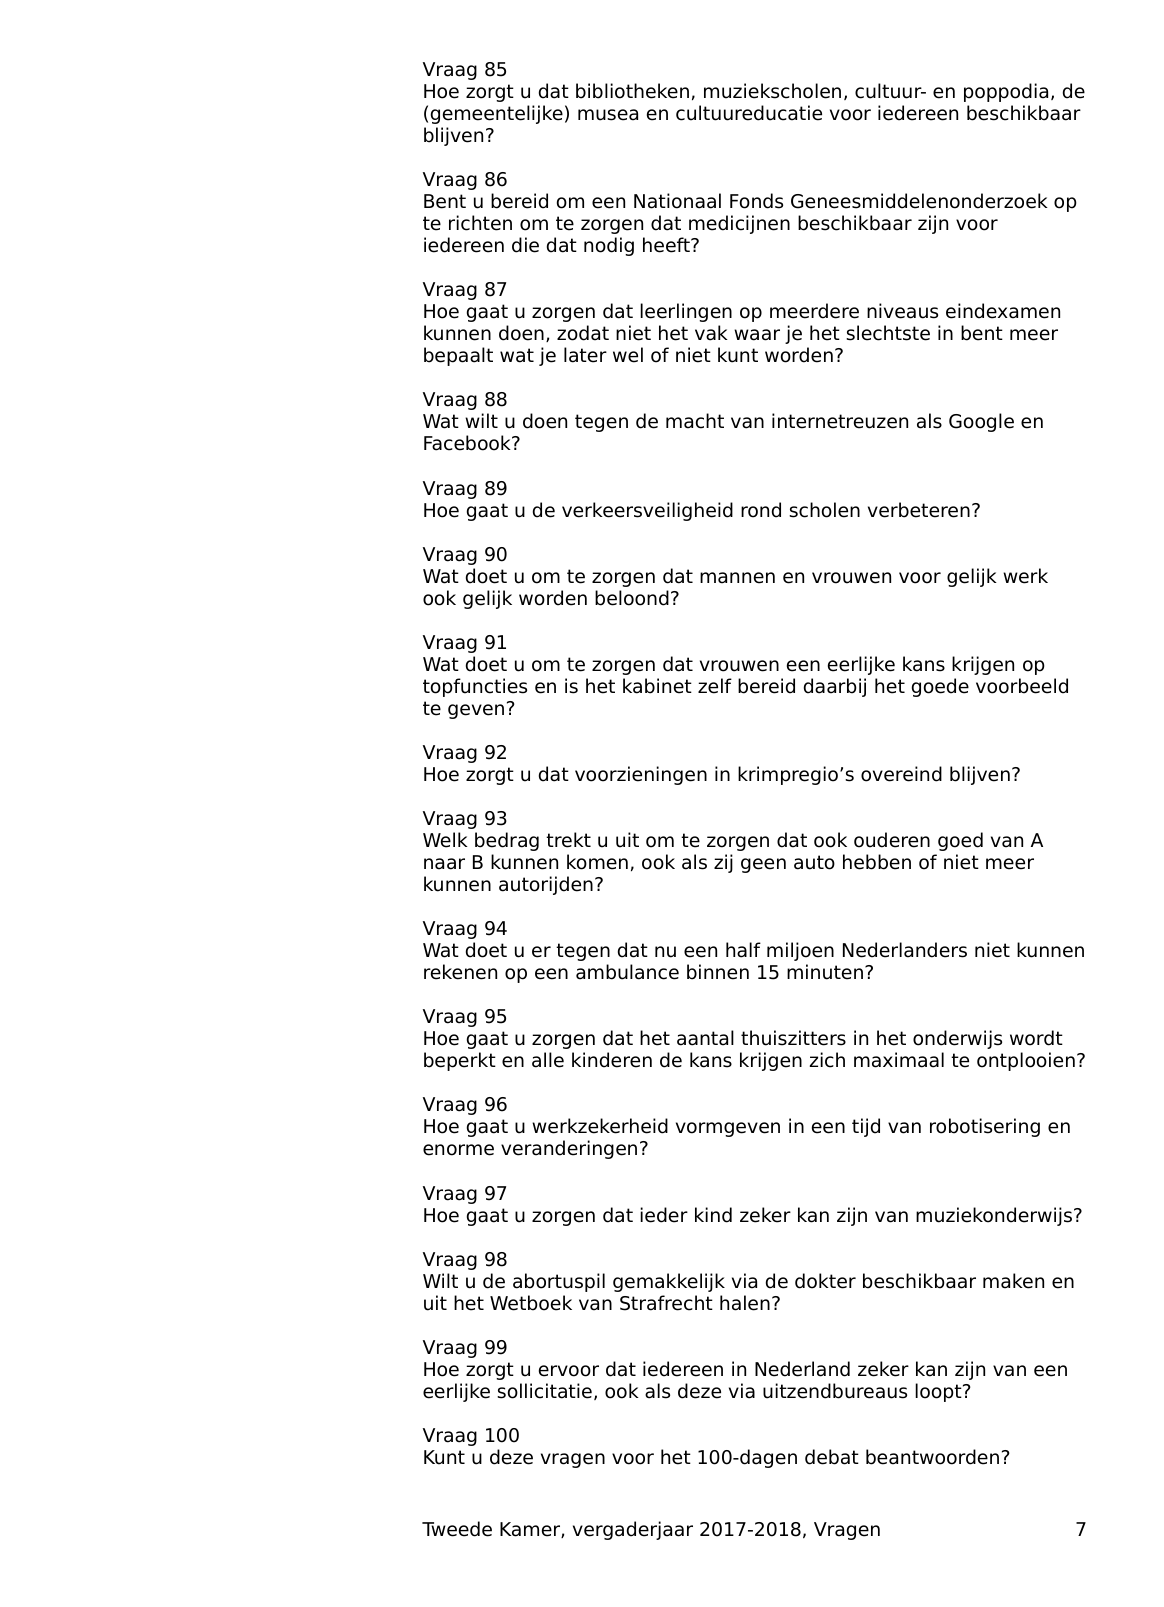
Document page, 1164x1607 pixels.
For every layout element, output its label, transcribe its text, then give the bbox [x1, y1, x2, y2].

text Hoe gaat u zorgen dat ieder kind zeker kan zijn van muziekonderwijs? [422, 1204, 1087, 1226]
text Bent u bereid om een Nationaal Fonds Geneesmiddelenonderzoek op te richten om te zorgen dat medicijnen beschikbaar zijn voor iedereen die dat nodig heeft? [422, 191, 1087, 257]
text Hoe gaat u zorgen dat leerlingen op meerdere niveaus eindexamen kunnen doen, zodat niet het vak waar je het slechtste in bent meer bepaalt wat je later wel of niet kunt worden? [422, 301, 1087, 367]
text Vraag 85 [422, 59, 1087, 81]
text Wat doet u om te zorgen dat mannen en vrouwen voor gelijk werk ook gelijk worden beloond? [422, 566, 1087, 609]
text Vraag 97 [422, 1182, 1087, 1204]
text Vraag 96 [422, 1094, 1087, 1116]
text Wat wilt u doen tegen de macht van internetreuzen als Google en Facebook? [422, 411, 1087, 455]
text Vraag 88 [422, 389, 1087, 411]
text Wat doet u om te zorgen dat vrouwen een eerlijke kans krijgen op topfuncties en is het kabinet zelf bereid daarbij het goede voorbeeld te geven? [422, 654, 1087, 720]
text Hoe zorgt u dat voorzieningen in krimpregio’s overeind blijven? [422, 764, 1087, 786]
text Hoe zorgt u dat bibliotheken, muziekscholen, cultuur- en poppodia, de (gemeentelijke) musea en cultuureducatie voor iedereen beschikbaar blijven? [422, 81, 1087, 147]
text Vraag 87 [422, 279, 1087, 301]
text Vraag 94 [422, 918, 1087, 940]
text Wilt u de abortuspil gemakkelijk via de dokter beschikbaar maken en uit het Wetboek van Strafrecht halen? [422, 1271, 1087, 1314]
text Vraag 98 [422, 1249, 1087, 1271]
text Hoe gaat u werkzekerheid vormgeven in een tijd van robotisering en enorme veranderingen? [422, 1116, 1087, 1160]
text Vraag 86 [422, 169, 1087, 191]
text Hoe zorgt u ervoor dat iedereen in Nederland zeker kan zijn van een eerlijke sollicitatie, ook als deze via uitzendbureaus loopt? [422, 1359, 1087, 1403]
text Vraag 100 [422, 1425, 1087, 1447]
text Vraag 92 [422, 742, 1087, 764]
text Wat doet u er tegen dat nu een half miljoen Nederlanders niet kunnen rekenen op een ambulance binnen 15 minuten? [422, 940, 1087, 984]
text Vraag 91 [422, 632, 1087, 654]
text Vraag 90 [422, 544, 1087, 566]
text Vraag 99 [422, 1337, 1087, 1359]
text Vraag 93 [422, 808, 1087, 830]
text Kunt u deze vragen voor het 100-dagen debat beantwoorden? [422, 1447, 1087, 1469]
text Hoe gaat u zorgen dat het aantal thuiszitters in het onderwijs wordt beperkt en alle kinderen de kans krijgen zich maximaal te ontplooien? [422, 1028, 1087, 1072]
text Welk bedrag trekt u uit om te zorgen dat ook ouderen goed van A naar B kunnen komen, ook als zij geen auto hebben of niet meer kunnen autorijden? [422, 830, 1087, 896]
text Vraag 89 [422, 477, 1087, 499]
text Vraag 95 [422, 1006, 1087, 1028]
text Hoe gaat u de verkeersveiligheid rond scholen verbeteren? [422, 499, 1087, 521]
